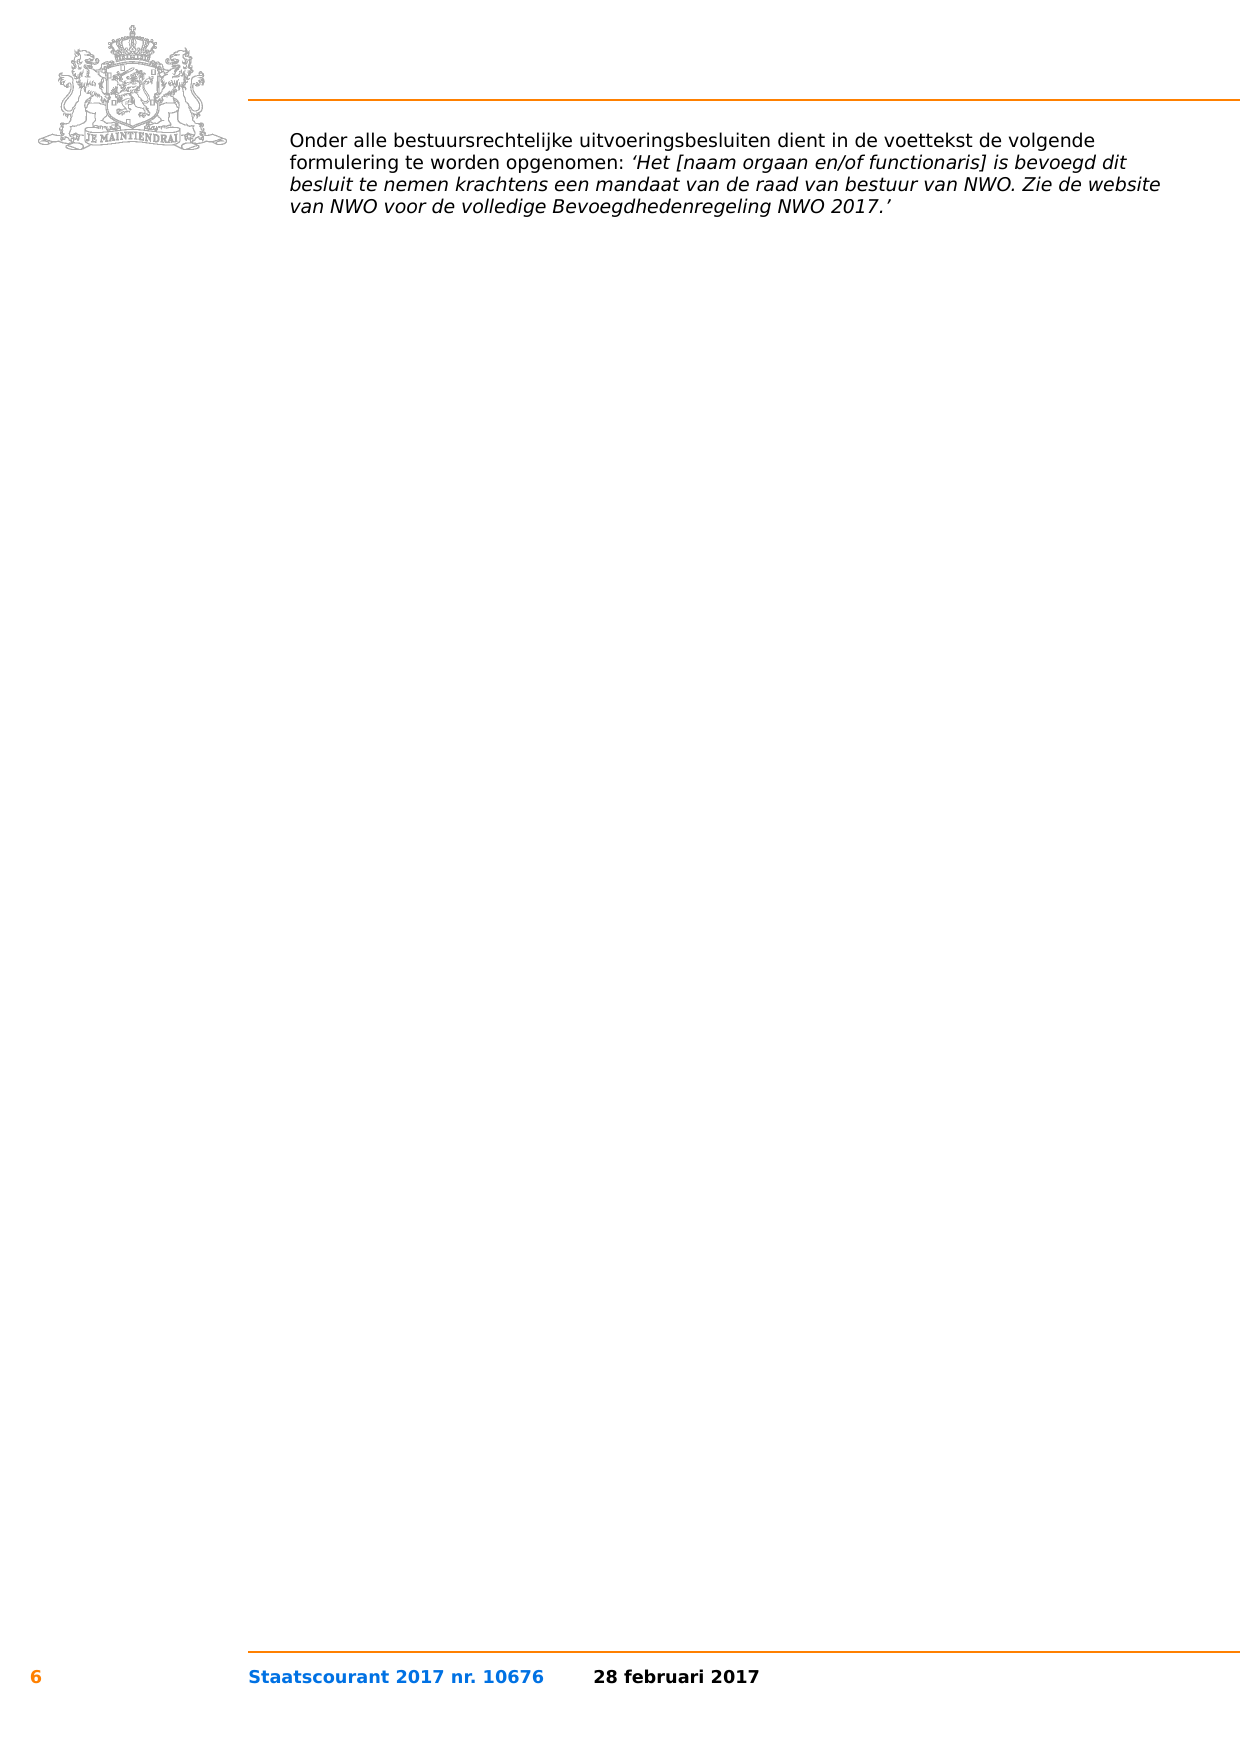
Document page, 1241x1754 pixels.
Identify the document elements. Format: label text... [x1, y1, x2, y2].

picture [38, 25, 227, 150]
text Onder alle bestuursrechtelijke uitvoeringsbesluiten dient in de voettekst de volgende formulering te worden opgenomen: ‘Het [naam orgaan en/of functionaris] is bevoegd dit besluit te nemen krachtens een mandaat van de raad van bestuur van NWO. Zie de website van NWO voor de volledige Bevoegdhedenregeling NWO 2017.’ [289, 130, 1163, 218]
